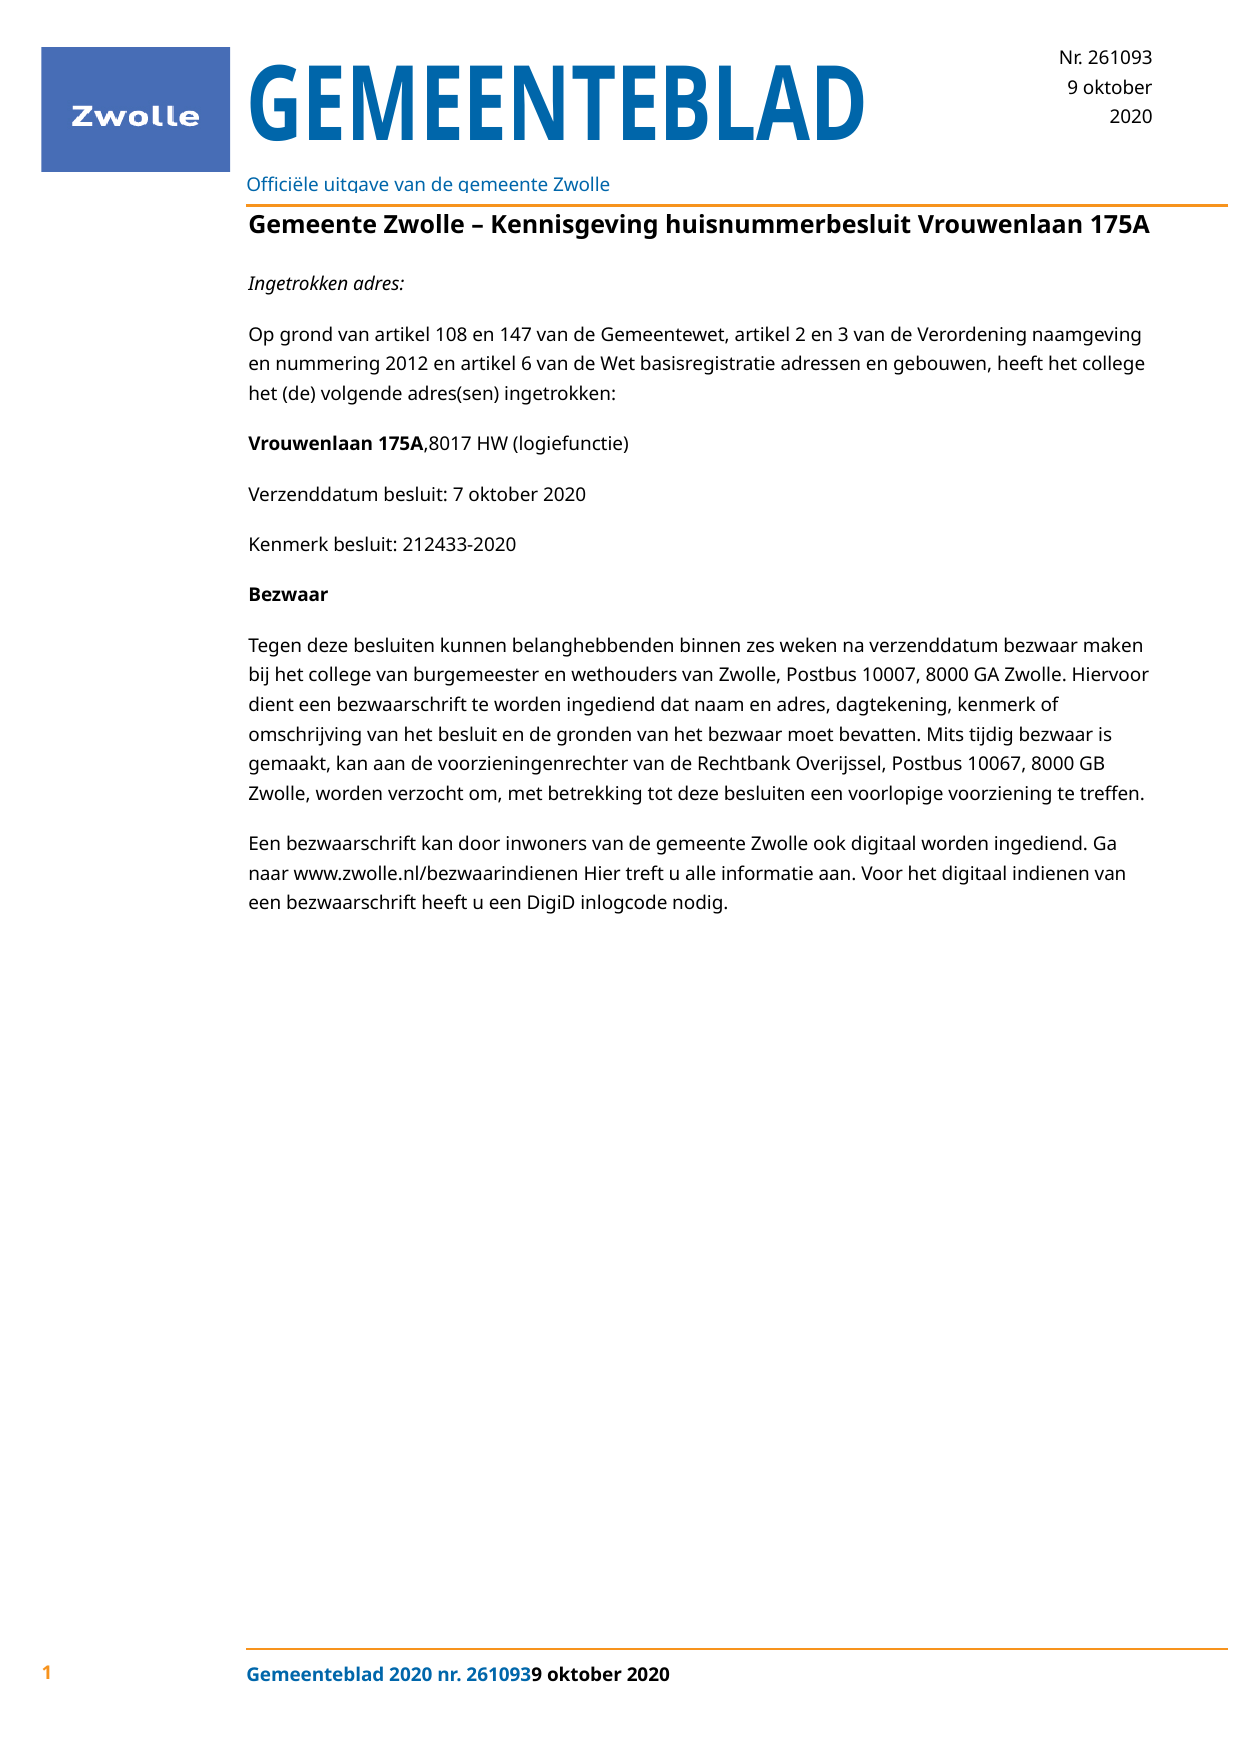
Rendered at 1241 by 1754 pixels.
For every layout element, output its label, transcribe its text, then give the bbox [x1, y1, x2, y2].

text Tegen deze besluiten kunnen belanghebbenden binnen zes weken na verzenddatum bezwaar maken bij het college van burgemeester en wethouders van Zwolle, Postbus 10007, 8000 GA Zwolle. Hiervoor dient een bezwaarschrift te worden ingediend dat naam en adres, dagtekening, kenmerk of omschrijving van het besluit en de gronden van het bezwaar moet bevatten. Mits tijdig bezwaar is gemaakt, kan aan de voorzieningenrechter van de Rechtbank Overijssel, Postbus 10067, 8000 GB Zwolle, worden verzocht om, met betrekking tot deze besluiten een voorlopige voorziening te treffen. [248, 632, 1152, 806]
text Verzenddatum besluit: 7 oktober 2020 [248, 481, 1152, 506]
text Ingetrokken adres: [248, 270, 1152, 296]
text Bezwaar [248, 582, 1152, 607]
picture [41, 47, 231, 172]
text Op grond van artikel 108 en 147 van de Gemeentewet, artikel 2 en 3 van de Verordening naamgeving en nummering 2012 en artikel 6 van de Wet basisregistratie adressen en gebouwen, heeft het college het (de) volgende adres(sen) ingetrokken: [248, 321, 1152, 406]
text Een bezwaarschrift kan door inwoners van de gemeente Zwolle ook digitaal worden ingediend. Ga naar www.zwolle.nl/bezwaarindienen Hier treft u alle informatie aan. Voor het digitaal indienen van een bezwaarschrift heeft u een DigiD inlogcode nodig. [248, 830, 1152, 915]
text Kenmerk besluit: 212433-2020 [248, 531, 1152, 557]
text Vrouwenlaan 175A,8017 HW (logiefunctie) [248, 430, 1152, 456]
text Gemeente Zwolle – Kennisgeving huisnummerbesluit Vrouwenlaan 175A [248, 207, 1152, 241]
